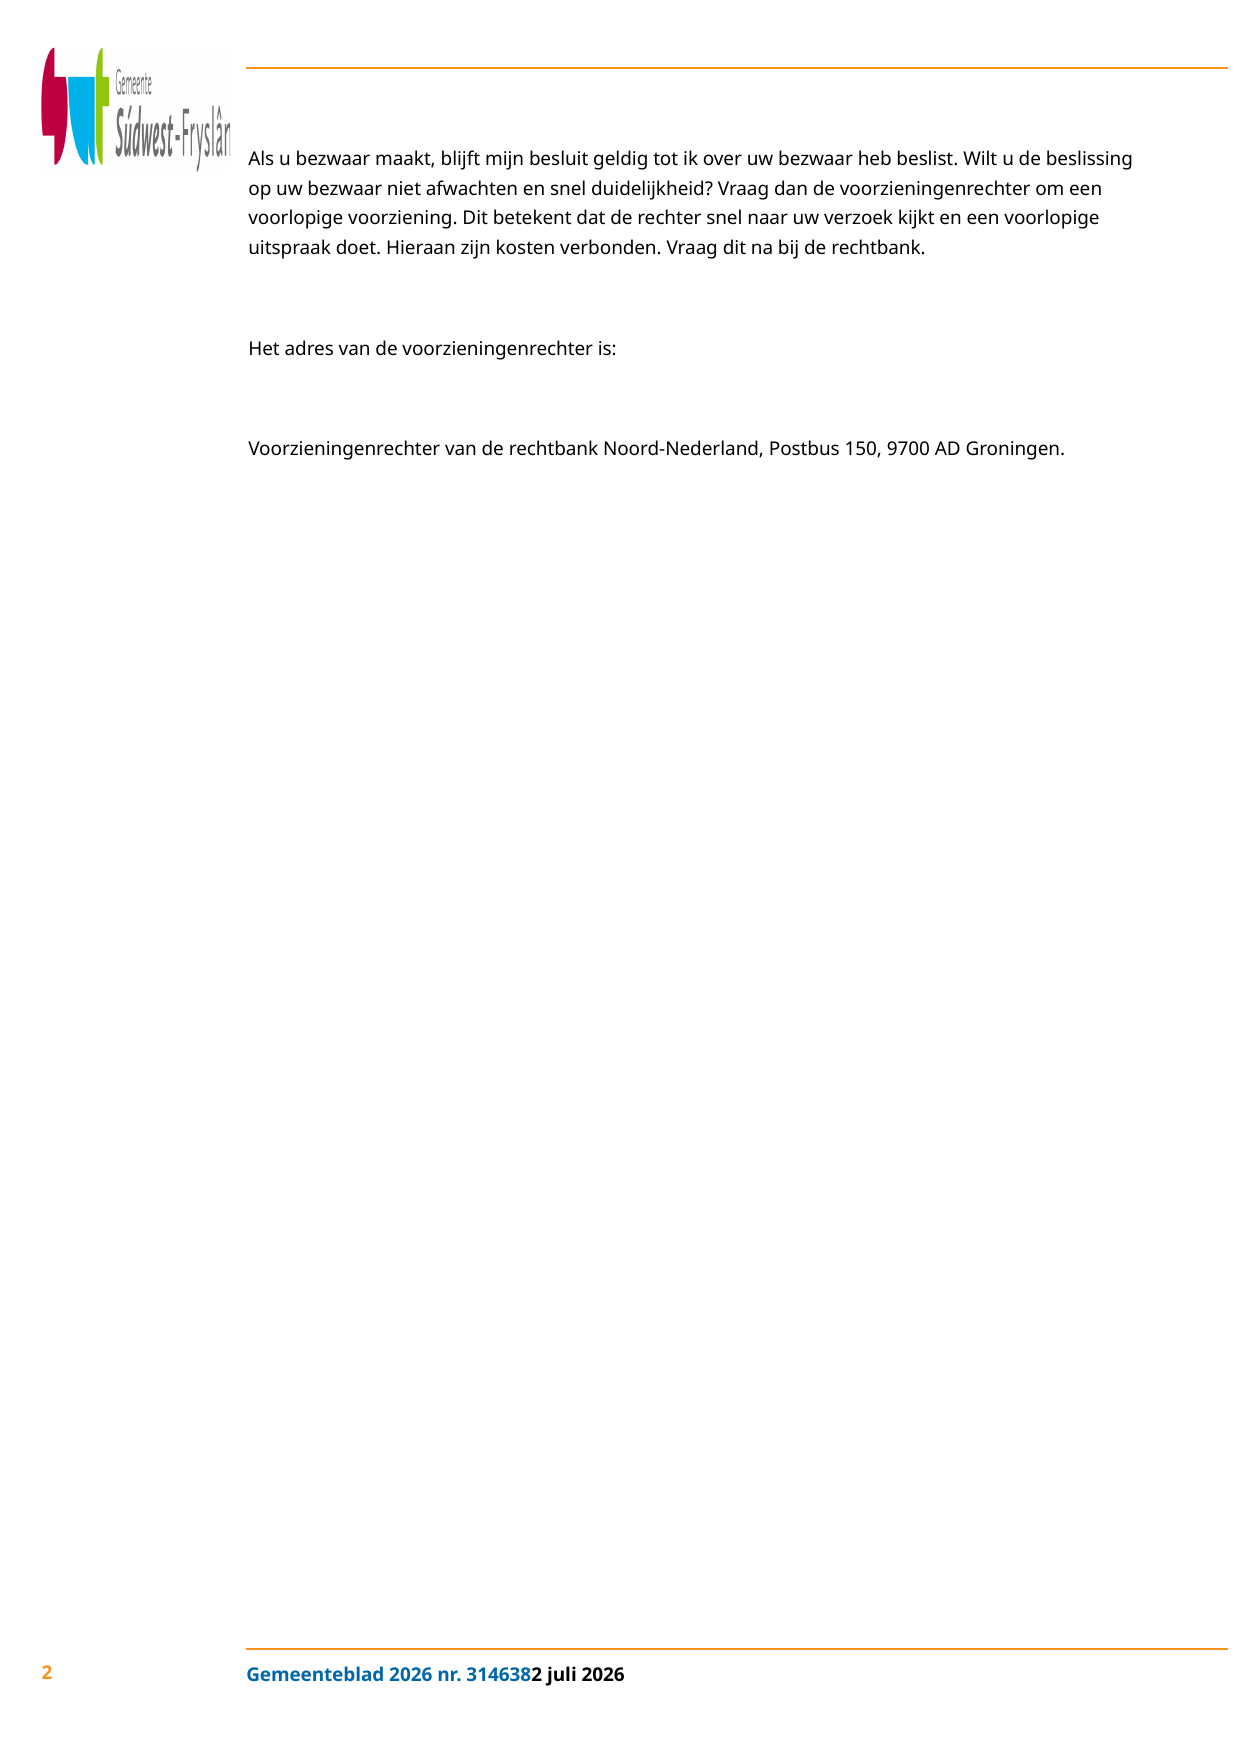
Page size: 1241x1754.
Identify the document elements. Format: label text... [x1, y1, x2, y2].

text Als u bezwaar maakt, blijft mijn besluit geldig tot ik over uw bezwaar heb beslist. Wilt u de beslissing op uw bezwaar niet afwachten en snel duidelijkheid? Vraag dan de voorzieningenrechter om een voorlopige voorziening. Dit betekent dat de rechter snel naar uw verzoek kijkt en een voorlopige uitspraak doet. Hieraan zijn kosten verbonden. Vraag dit na bij de rechtbank. [248, 145, 1152, 260]
text Voorzieningenrechter van de rechtbank Noord-Nederland, Postbus 150, 9700 AD Groningen. [248, 436, 1152, 461]
text Het adres van de voorzieningenrechter is: [248, 335, 1152, 361]
picture [41, 47, 231, 172]
